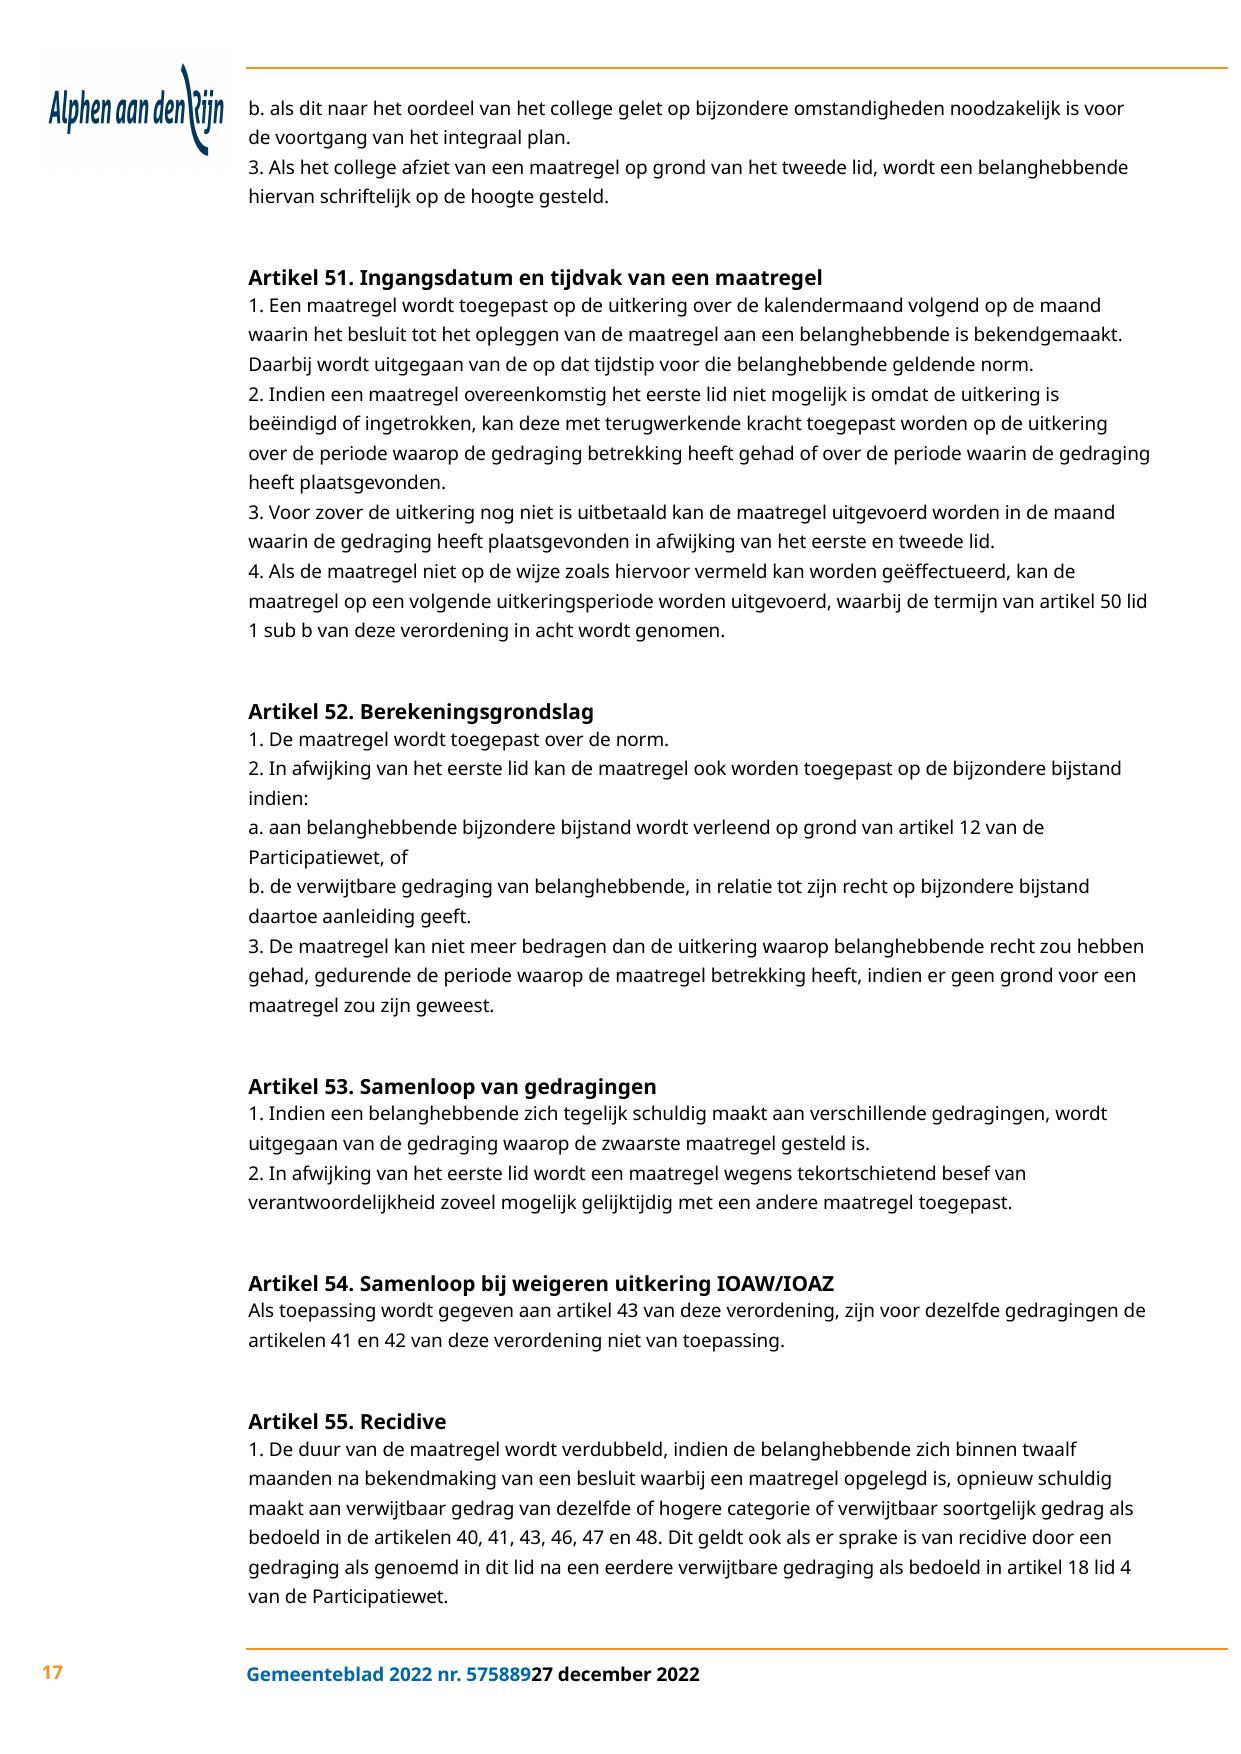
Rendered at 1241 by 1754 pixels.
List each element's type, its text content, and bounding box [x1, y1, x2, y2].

text Artikel 52. Berekeningsgrondslag [248, 697, 1152, 726]
text 2. Indien een maatregel overeenkomstig het eerste lid niet mogelijk is omdat de uitkering is beëindigd of ingetrokken, kan deze met terugwerkende kracht toegepast worden op de uitkering over de periode waarop de gedraging betrekking heeft gehad of over de periode waarin de gedraging heeft plaatsgevonden. [248, 381, 1152, 495]
text 2. In afwijking van het eerste lid wordt een maatregel wegens tekortschietend besef van verantwoordelijkheid zoveel mogelijk gelijktijdig met een andere maatregel toegepast. [248, 1160, 1152, 1215]
text Artikel 51. Ingangsdatum en tijdvak van een maatregel [248, 263, 1152, 292]
text 1. De maatregel wordt toegepast over de norm. [248, 726, 1152, 752]
text a. aan belanghebbende bijzondere bijstand wordt verleend op grond van artikel 12 van de Participatiewet, of [248, 814, 1152, 870]
text b. als dit naar het oordeel van het college gelet op bijzondere omstandigheden noodzakelijk is voor de voortgang van het integraal plan. [248, 95, 1152, 150]
text 4. Als de maatregel niet op de wijze zoals hiervoor vermeld kan worden geëffectueerd, kan de maatregel op een volgende uitkeringsperiode worden uitgevoerd, waarbij de termijn van artikel 50 lid 1 sub b van deze verordening in acht wordt genomen. [248, 558, 1152, 643]
picture [41, 47, 231, 172]
text Artikel 53. Samenloop van gedragingen [248, 1072, 1152, 1101]
text 3. Als het college afziet van een maatregel op grond van het tweede lid, wordt een belanghebbende hiervan schriftelijk op de hoogte gesteld. [248, 154, 1152, 209]
text 2. In afwijking van het eerste lid kan de maatregel ook worden toegepast op de bijzondere bijstand indien: [248, 755, 1152, 811]
text 1. De duur van de maatregel wordt verdubbeld, indien de belanghebbende zich binnen twaalf maanden na bekendmaking van een besluit waarbij een maatregel opgelegd is, opnieuw schuldig maakt aan verwijtbaar gedrag van dezelfde of hogere categorie of verwijtbaar soortgelijk gedrag als bedoeld in de artikelen 40, 41, 43, 46, 47 en 48. Dit geldt ook als er sprake is van recidive door een gedraging als genoemd in dit lid na een eerdere verwijtbare gedraging als bedoeld in artikel 18 lid 4 van de Participatiewet. [248, 1436, 1152, 1609]
text b. de verwijtbare gedraging van belanghebbende, in relatie tot zijn recht op bijzondere bijstand daartoe aanleiding geeft. [248, 874, 1152, 929]
text Als toepassing wordt gegeven aan artikel 43 van deze verordening, zijn voor dezelfde gedragingen de artikelen 41 en 42 van deze verordening niet van toepassing. [248, 1298, 1152, 1353]
text 3. Voor zover de uitkering nog niet is uitbetaald kan de maatregel uitgevoerd worden in de maand waarin de gedraging heeft plaatsgevonden in afwijking van het eerste en tweede lid. [248, 499, 1152, 554]
text 3. De maatregel kan niet meer bedragen dan de uitkering waarop belanghebbende recht zou hebben gehad, gedurende de periode waarop de maatregel betrekking heeft, indien er geen grond voor een maatregel zou zijn geweest. [248, 933, 1152, 1018]
text Artikel 54. Samenloop bij weigeren uitkering IOAW/IOAZ [248, 1269, 1152, 1298]
text 1. Indien een belanghebbende zich tegelijk schuldig maakt aan verschillende gedragingen, wordt uitgegaan van de gedraging waarop de zwaarste maatregel gesteld is. [248, 1101, 1152, 1156]
text Artikel 55. Recidive [248, 1407, 1152, 1436]
text 1. Een maatregel wordt toegepast op de uitkering over de kalendermaand volgend op de maand waarin het besluit tot het opleggen van de maatregel aan een belanghebbende is bekendgemaakt. Daarbij wordt uitgegaan van de op dat tijdstip voor die belanghebbende geldende norm. [248, 292, 1152, 377]
